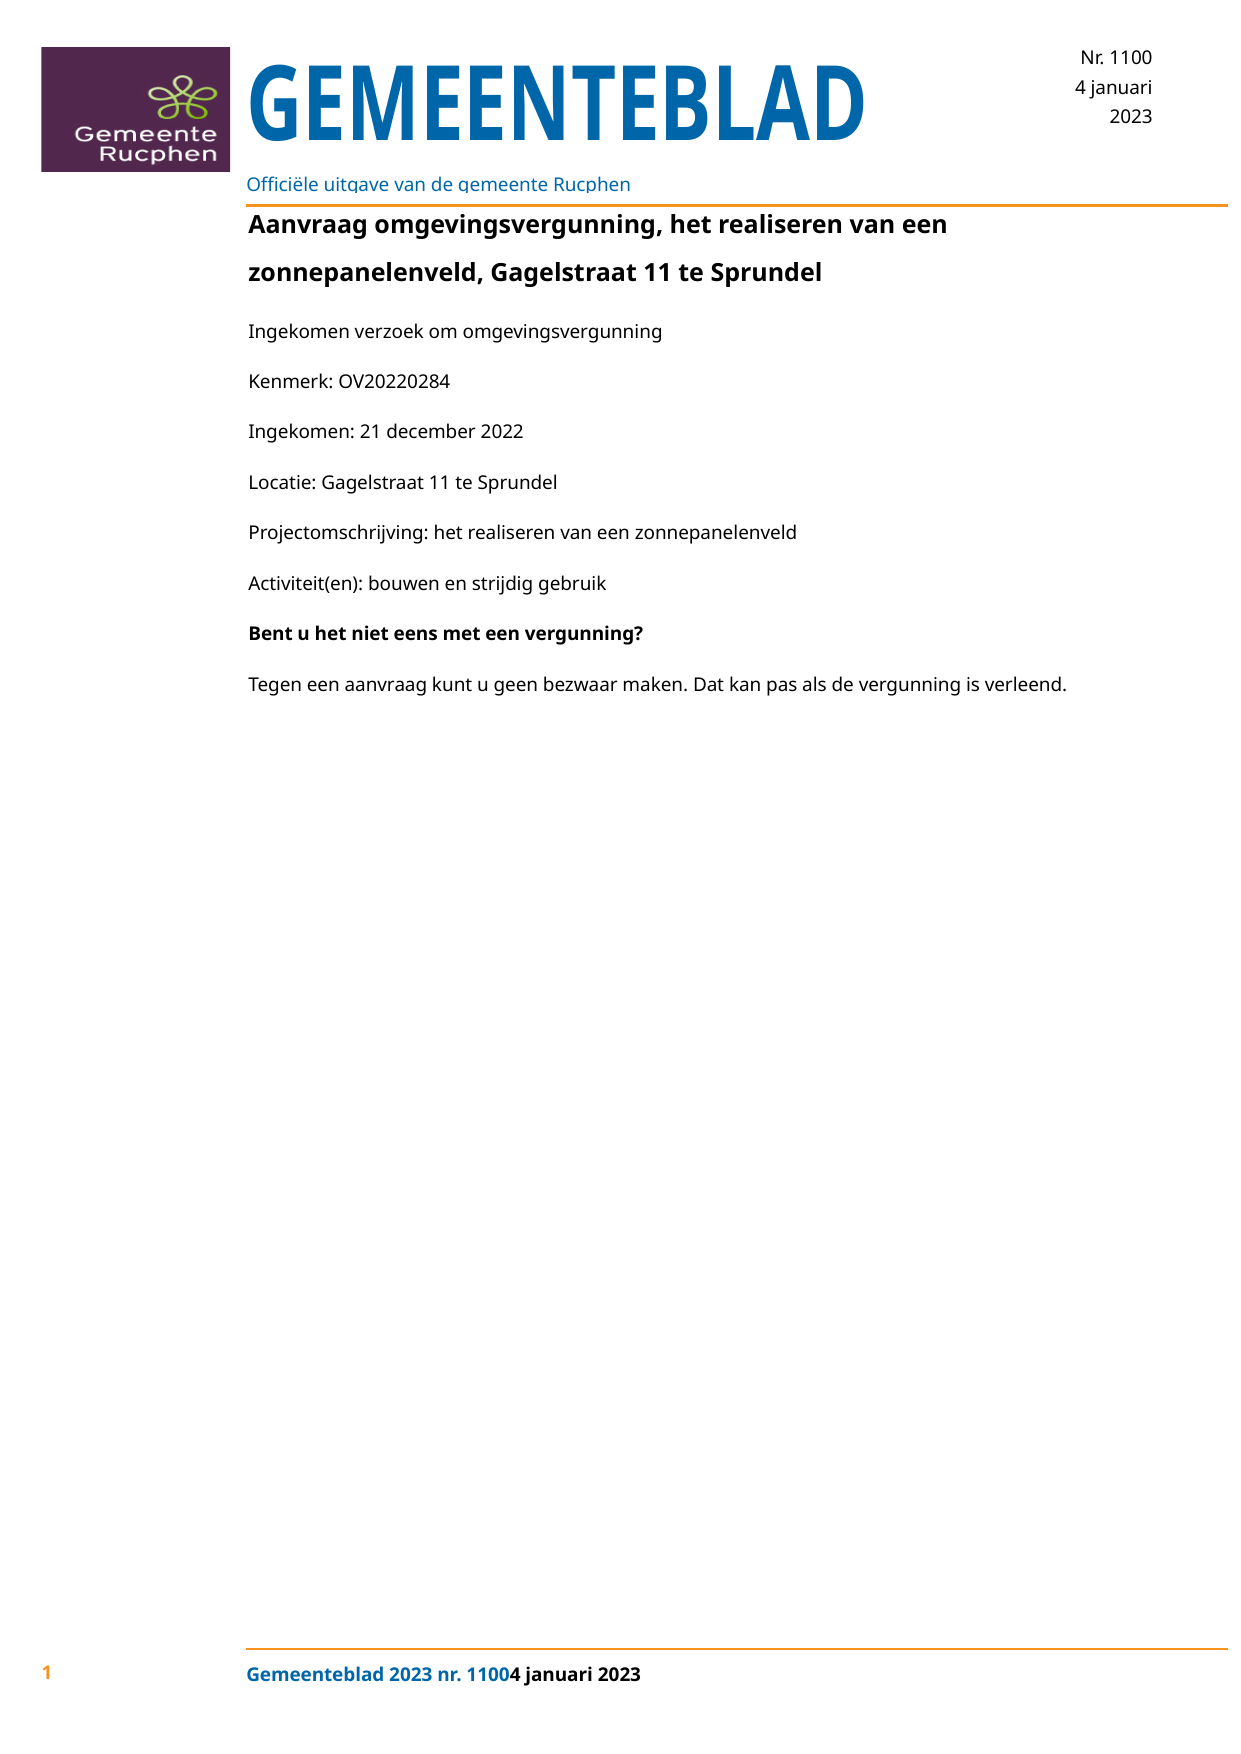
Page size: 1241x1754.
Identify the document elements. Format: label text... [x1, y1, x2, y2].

text Aanvraag omgevingsvergunning, het realiseren van een zonnepanelenveld, Gagelstraat 11 te Sprundel [248, 207, 1152, 288]
text Locatie: Gagelstraat 11 te Sprundel [248, 469, 1152, 495]
text Projectomschrijving: het realiseren van een zonnepanelenveld [248, 519, 1152, 545]
text Ingekomen: 21 december 2022 [248, 419, 1152, 444]
text Kenmerk: OV20220284 [248, 368, 1152, 394]
picture [41, 47, 231, 172]
text Ingekomen verzoek om omgevingsvergunning [248, 318, 1152, 344]
text Activiteit(en): bouwen en strijdig gebruik [248, 570, 1152, 596]
text Tegen een aanvraag kunt u geen bezwaar maken. Dat kan pas als de vergunning is verleend. [248, 671, 1152, 697]
text Bent u het niet eens met een vergunning? [248, 620, 1152, 646]
